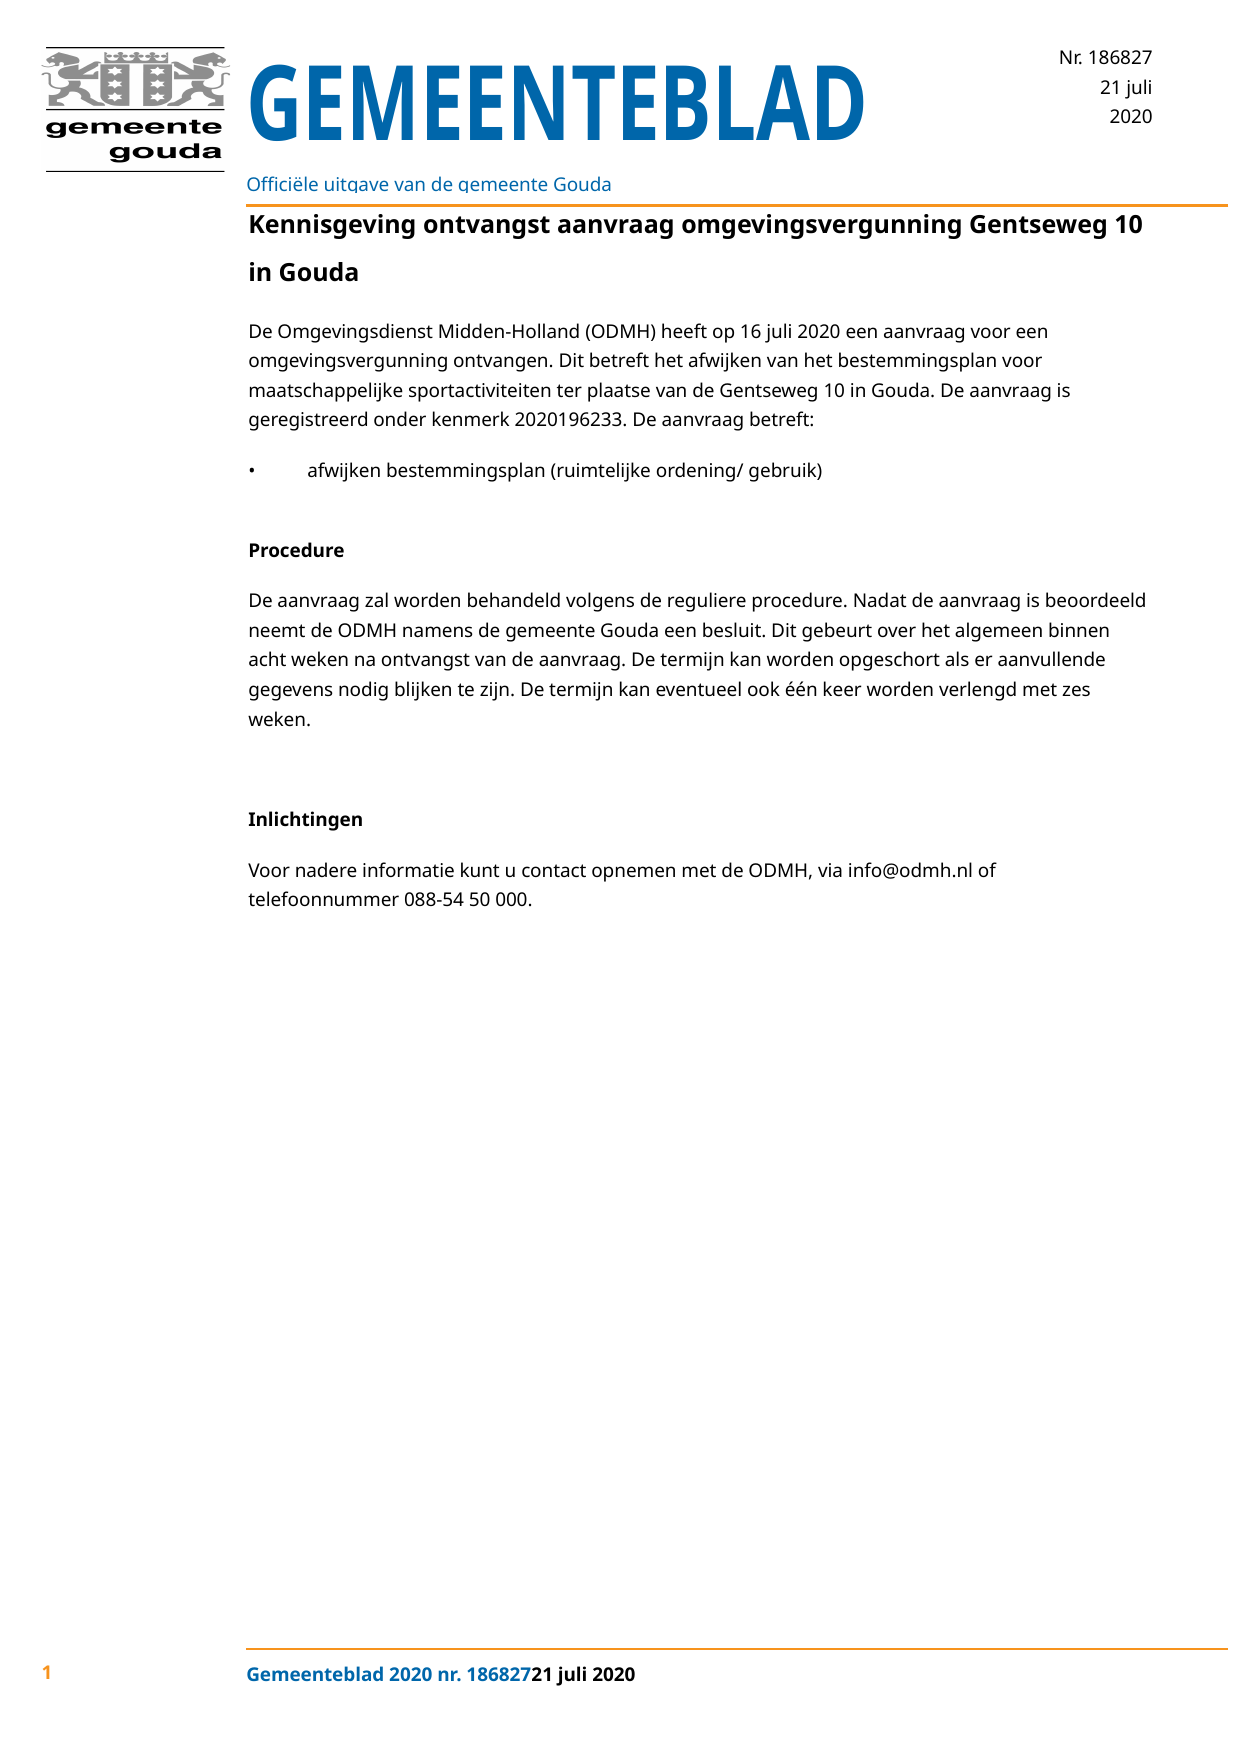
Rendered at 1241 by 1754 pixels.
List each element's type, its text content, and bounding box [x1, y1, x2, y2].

text Inlichtingen [248, 807, 1152, 832]
picture [41, 47, 231, 172]
text De Omgevingsdienst Midden-Holland (ODMH) heeft op 16 juli 2020 een aanvraag voor een omgevingsvergunning ontvangen. Dit betreft het afwijken van het bestemmingsplan voor maatschappelijke sportactiviteiten ter plaatse van de Gentseweg 10 in Gouda. De aanvraag is geregistreerd onder kenmerk 2020196233. De aanvraag betreft: [248, 318, 1152, 432]
text Kennisgeving ontvangst aanvraag omgevingsvergunning Gentseweg 10 in Gouda [248, 207, 1152, 288]
text Voor nadere informatie kunt u contact opnemen met de ODMH, via info@odmh.nl of telefoonnummer 088-54 50 000. [248, 857, 1152, 912]
list afwijken bestemmingsplan (ruimtelijke ordening/ gebruik) [248, 457, 1152, 483]
text De aanvraag zal worden behandeld volgens de reguliere procedure. Nadat de aanvraag is beoordeeld neemt de ODMH namens de gemeente Gouda een besluit. Dit gebeurt over het algemeen binnen acht weken na ontvangst van de aanvraag. De termijn kan worden opgeschort als er aanvullende gegevens nodig blijken te zijn. De termijn kan eventueel ook één keer worden verlengd met zes weken. [248, 587, 1152, 732]
text Procedure [248, 537, 1152, 563]
